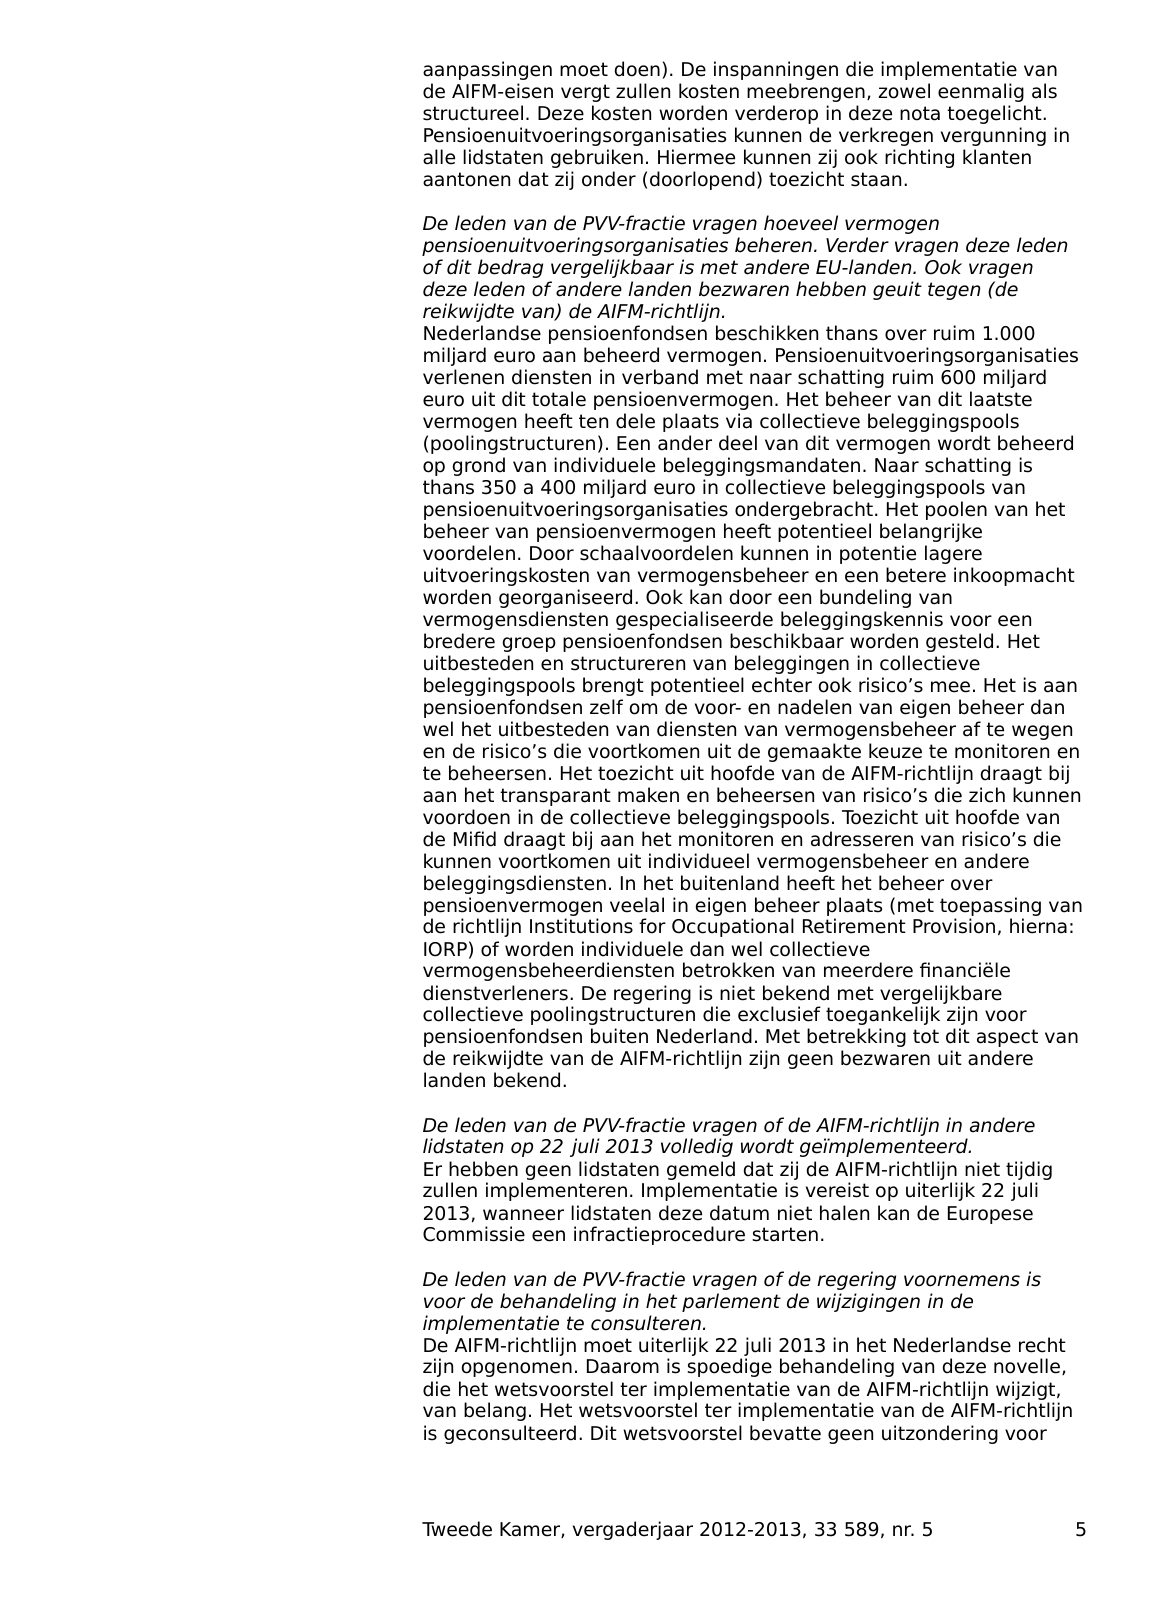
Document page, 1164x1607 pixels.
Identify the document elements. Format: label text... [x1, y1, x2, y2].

text aanpassingen moet doen). De inspanningen die implementatie van de AIFM-eisen vergt zullen kosten meebrengen, zowel eenmalig als structureel. Deze kosten worden verderop in deze nota toegelicht. Pensioenuitvoeringsorganisaties kunnen de verkregen vergunning in alle lidstaten gebruiken. Hiermee kunnen zij ook richting klanten aantonen dat zij onder (doorlopend) toezicht staan. [422, 59, 1087, 191]
text Er hebben geen lidstaten gemeld dat zij de AIFM-richtlijn niet tijdig zullen implementeren. Implementatie is vereist op uiterlijk 22 juli 2013, wanneer lidstaten deze datum niet halen kan de Europese Commissie een infractieprocedure starten. [422, 1158, 1087, 1246]
text De leden van de PVV-fractie vragen of de AIFM-richtlijn in andere lidstaten op 22 juli 2013 volledig wordt geïmplementeerd. [422, 1114, 1087, 1158]
text De AIFM-richtlijn moet uiterlijk 22 juli 2013 in het Nederlandse recht zijn opgenomen. Daarom is spoedige behandeling van deze novelle, die het wetsvoorstel ter implementatie van de AIFM-richtlijn wijzigt, van belang. Het wetsvoorstel ter implementatie van de AIFM-richtlijn is geconsulteerd. Dit wetsvoorstel bevatte geen uitzondering voor [422, 1334, 1087, 1444]
text De leden van de PVV-fractie vragen of de regering voornemens is voor de behandeling in het parlement de wijzigingen in de implementatie te consulteren. [422, 1268, 1087, 1334]
text De leden van de PVV-fractie vragen hoeveel vermogen pensioenuitvoeringsorganisaties beheren. Verder vragen deze leden of dit bedrag vergelijkbaar is met andere EU-landen. Ook vragen deze leden of andere landen bezwaren hebben geuit tegen (de reikwijdte van) de AIFM-richtlijn. [422, 213, 1087, 323]
text Nederlandse pensioenfondsen beschikken thans over ruim 1.000 miljard euro aan beheerd vermogen. Pensioenuitvoeringsorganisaties verlenen diensten in verband met naar schatting ruim 600 miljard euro uit dit totale pensioenvermogen. Het beheer van dit laatste vermogen heeft ten dele plaats via collectieve beleggingspools (poolingstructuren). Een ander deel van dit vermogen wordt beheerd op grond van individuele beleggingsmandaten. Naar schatting is thans 350 a 400 miljard euro in collectieve beleggingspools van pensioenuitvoeringsorganisaties ondergebracht. Het poolen van het beheer van pensioenvermogen heeft potentieel belangrijke voordelen. Door schaalvoordelen kunnen in potentie lagere uitvoeringskosten van vermogensbeheer en een betere inkoopmacht worden georganiseerd. Ook kan door een bundeling van vermogensdiensten gespecialiseerde beleggingskennis voor een bredere groep pensioenfondsen beschikbaar worden gesteld. Het uitbesteden en structureren van beleggingen in collectieve beleggingspools brengt potentieel echter ook risico’s mee. Het is aan pensioenfondsen zelf om de voor- en nadelen van eigen beheer dan wel het uitbesteden van diensten van vermogensbeheer af te wegen en de risico’s die voortkomen uit de gemaakte keuze te monitoren en te beheersen. Het toezicht uit hoofde van de AIFM-richtlijn draagt bij aan het transparant maken en beheersen van risico’s die zich kunnen voordoen in de collectieve beleggingspools. Toezicht uit hoofde van de Mifid draagt bij aan het monitoren en adresseren van risico’s die kunnen voortkomen uit individueel vermogensbeheer en andere beleggingsdiensten. In het buitenland heeft het beheer over pensioenvermogen veelal in eigen beheer plaats (met toepassing van de richtlijn Institutions for Occupational Retirement Provision, hierna: IORP) of worden individuele dan wel collectieve vermogensbeheerdiensten betrokken van meerdere financiële dienstverleners. De regering is niet bekend met vergelijkbare collectieve poolingstructuren die exclusief toegankelijk zijn voor pensioenfondsen buiten Nederland. Met betrekking tot dit aspect van de reikwijdte van de AIFM-richtlijn zijn geen bezwaren uit andere landen bekend. [422, 323, 1087, 1092]
